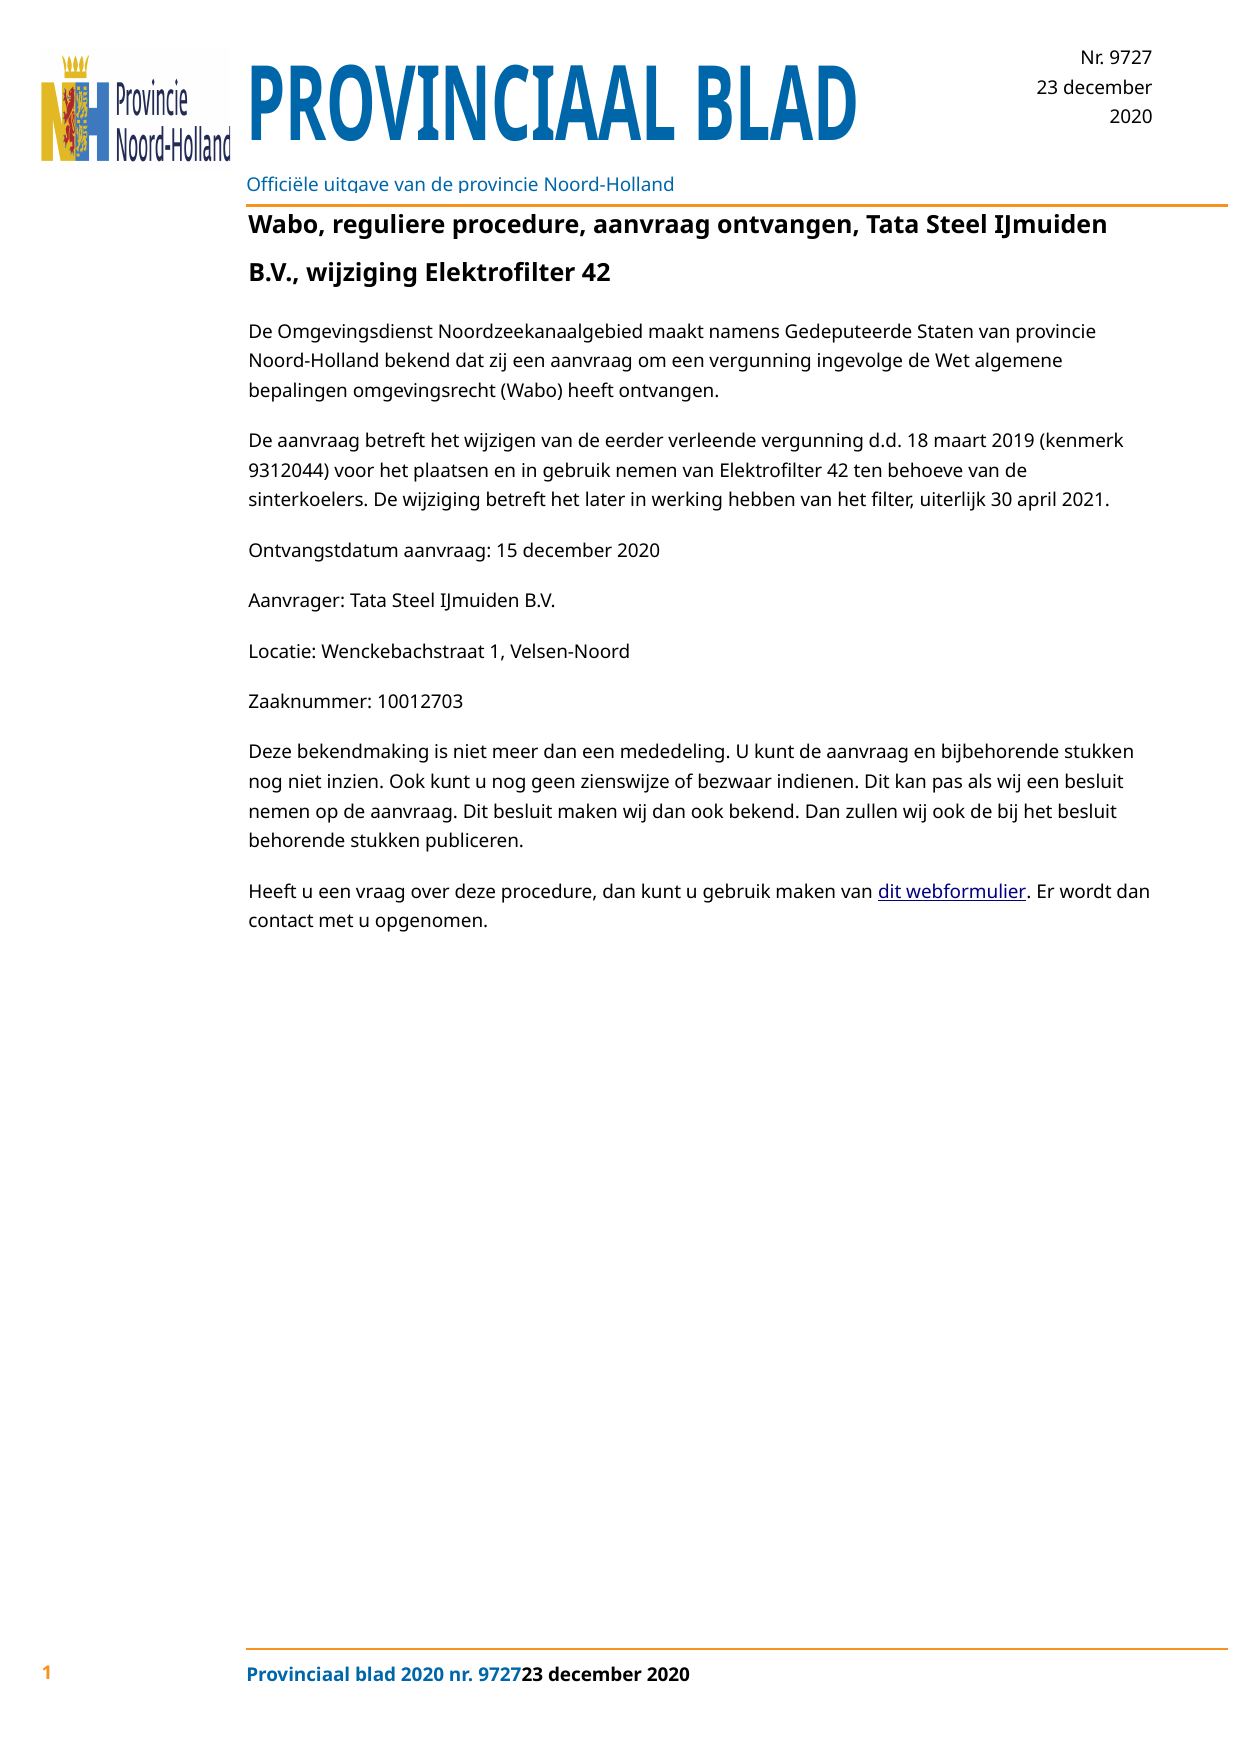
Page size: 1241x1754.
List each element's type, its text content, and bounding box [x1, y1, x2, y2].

text De Omgevingsdienst Noordzeekanaalgebied maakt namens Gedeputeerde Staten van provincie Noord-Holland bekend dat zij een aanvraag om een vergunning ingevolge de Wet algemene bepalingen omgevingsrecht (Wabo) heeft ontvangen. [248, 318, 1152, 403]
text Aanvrager: Tata Steel IJmuiden B.V. [248, 587, 1152, 613]
text Ontvangstdatum aanvraag: 15 december 2020 [248, 537, 1152, 563]
text Wabo, reguliere procedure, aanvraag ontvangen, Tata Steel IJmuiden B.V., wijziging Elektrofilter 42 [248, 207, 1152, 288]
text De aanvraag betreft het wijzigen van de eerder verleende vergunning d.d. 18 maart 2019 (kenmerk 9312044) voor het plaatsen en in gebruik nemen van Elektrofilter 42 ten behoeve van de sinterkoelers. De wijziging betreft het later in werking hebben van het filter, uiterlijk 30 april 2021. [248, 427, 1152, 512]
text Zaaknummer: 10012703 [248, 688, 1152, 714]
text Locatie: Wenckebachstraat 1, Velsen-Noord [248, 638, 1152, 664]
text Deze bekendmaking is niet meer dan een mededeling. U kunt de aanvraag en bijbehorende stukken nog niet inzien. Ook kunt u nog geen zienswijze of bezwaar indienen. Dit kan pas als wij een besluit nemen op de aanvraag. Dit besluit maken wij dan ook bekend. Dan zullen wij ook de bij het besluit behorende stukken publiceren. [248, 739, 1152, 853]
text Heeft u een vraag over deze procedure, dan kunt u gebruik maken van dit webformulier. Er wordt dan contact met u opgenomen. [248, 878, 1152, 933]
picture [41, 47, 231, 172]
